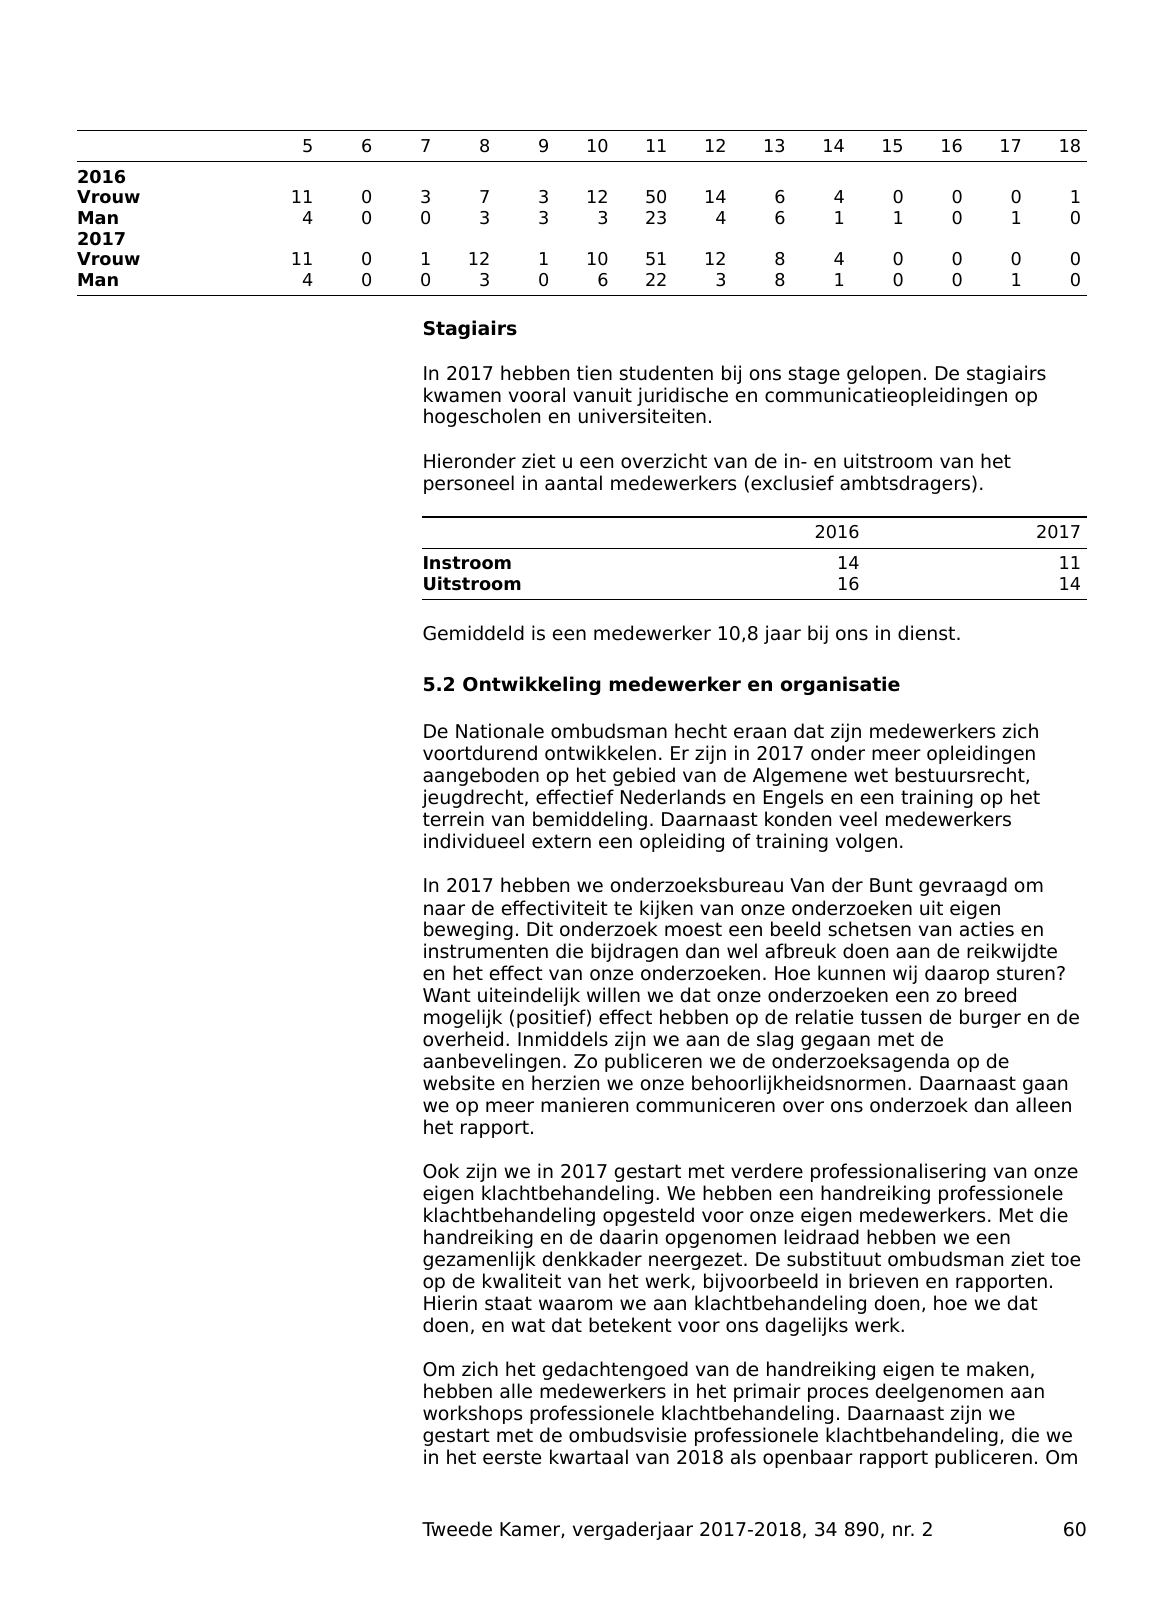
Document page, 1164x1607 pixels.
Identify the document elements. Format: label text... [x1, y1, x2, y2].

table_cell [555, 162, 614, 187]
table_cell Uitstroom [422, 574, 644, 599]
table_header [77, 131, 260, 161]
table_cell 0 [850, 270, 909, 295]
table_cell [496, 229, 555, 249]
table_cell 6 [732, 187, 791, 208]
table_cell [673, 229, 732, 249]
table_cell 4 [673, 208, 732, 228]
table_cell 0 [319, 208, 378, 228]
table_cell 1 [791, 270, 850, 295]
table_header 6 [319, 131, 378, 161]
table_cell [496, 162, 555, 187]
table_header 14 [791, 131, 850, 161]
table_cell 8 [732, 270, 791, 295]
table_cell 50 [614, 187, 673, 208]
table_cell [791, 229, 850, 249]
table_cell [614, 229, 673, 249]
table_cell [909, 162, 968, 187]
text Gemiddeld is een medewerker 10,8 jaar bij ons in dienst. [422, 622, 1087, 644]
table_cell 3 [378, 187, 437, 208]
table_header [422, 518, 644, 547]
table_cell [378, 229, 437, 249]
table_cell 8 [732, 249, 791, 270]
table_cell [1028, 162, 1087, 187]
table_cell 12 [673, 249, 732, 270]
table_cell 6 [732, 208, 791, 228]
text Hieronder ziet u een overzicht van de in- en uitstroom van het personeel in aantal medewerkers (exclusief ambtsdragers). [422, 451, 1087, 494]
table_cell Instroom [422, 549, 644, 574]
table_cell 14 [644, 549, 865, 574]
subtitle Stagiairs [422, 318, 1087, 340]
table_cell 23 [614, 208, 673, 228]
table_cell Man [77, 270, 260, 295]
table_cell 22 [614, 270, 673, 295]
table_header 13 [732, 131, 791, 161]
table_cell 11 [260, 249, 319, 270]
table_cell 3 [437, 270, 496, 295]
table_header 17 [969, 131, 1027, 161]
table_cell 2016 [77, 162, 260, 187]
table_cell 12 [437, 249, 496, 270]
table_cell Vrouw [77, 249, 260, 270]
table_cell 4 [260, 208, 319, 228]
text Ook zijn we in 2017 gestart met verdere professionalisering van onze eigen klachtbehandeling. We hebben een handreiking professionele klachtbehandeling opgesteld voor onze eigen medewerkers. Met die handreiking en de daarin opgenomen leidraad hebben we een gezamenlijk denkkader neergezet. De substituut ombudsman ziet toe op de kwaliteit van het werk, bijvoorbeeld in brieven en rapporten. Hierin staat waarom we aan klachtbehandeling doen, hoe we dat doen, en wat dat betekent voor ons dagelijks werk. [422, 1161, 1087, 1337]
table_cell [909, 229, 968, 249]
table_cell 3 [555, 208, 614, 228]
table_cell 0 [850, 249, 909, 270]
table_cell [850, 162, 909, 187]
table_cell [319, 229, 378, 249]
table_header 16 [909, 131, 968, 161]
table_cell 1 [969, 208, 1027, 228]
table_cell [1028, 229, 1087, 249]
table_cell 51 [614, 249, 673, 270]
table_cell [673, 162, 732, 187]
table_cell 1 [378, 249, 437, 270]
table_cell 3 [673, 270, 732, 295]
text Om zich het gedachtengoed van de handreiking eigen te maken, hebben alle medewerkers in het primair proces deelgenomen aan workshops professionele klachtbehandeling. Daarnaast zijn we gestart met de ombudsvisie professionele klachtbehandeling, die we in het eerste kwartaal van 2018 als openbaar rapport publiceren. Om [422, 1359, 1087, 1469]
table_cell Vrouw [77, 187, 260, 208]
table_cell [319, 162, 378, 187]
table_header 18 [1028, 131, 1087, 161]
text In 2017 hebben tien studenten bij ons stage gelopen. De stagiairs kwamen vooral vanuit juridische en communicatieopleidingen op hogescholen en universiteiten. [422, 362, 1087, 428]
table_header 7 [378, 131, 437, 161]
table_cell 0 [850, 187, 909, 208]
table_cell 16 [644, 574, 865, 599]
table_cell 4 [791, 249, 850, 270]
table_cell 0 [909, 187, 968, 208]
table_cell 2017 [77, 229, 260, 249]
table_header 10 [555, 131, 614, 161]
table_cell 4 [791, 187, 850, 208]
table_cell 1 [496, 249, 555, 270]
table_cell 0 [319, 187, 378, 208]
table_cell [260, 162, 319, 187]
table_cell 11 [260, 187, 319, 208]
table_cell 1 [969, 270, 1027, 295]
table_cell [260, 229, 319, 249]
table_cell 1 [850, 208, 909, 228]
table_cell 0 [909, 249, 968, 270]
table_header 12 [673, 131, 732, 161]
table_cell [850, 229, 909, 249]
table_cell 10 [555, 249, 614, 270]
table_cell 1 [1028, 187, 1087, 208]
table_cell 14 [673, 187, 732, 208]
text In 2017 hebben we onderzoeksbureau Van der Bunt gevraagd om naar de effectiviteit te kijken van onze onderzoeken uit eigen beweging. Dit onderzoek moest een beeld schetsen van acties en instrumenten die bijdragen dan wel afbreuk doen aan de reikwijdte en het effect van onze onderzoeken. Hoe kunnen wij daarop sturen? Want uiteindelijk willen we dat onze onderzoeken een zo breed mogelijk (positief) effect hebben op de relatie tussen de burger en de overheid. Inmiddels zijn we aan de slag gegaan met de aanbevelingen. Zo publiceren we de onderzoeksagenda op de website en herzien we onze behoorlijkheidsnormen. Daarnaast gaan we op meer manieren communiceren over ons onderzoek dan alleen het rapport. [422, 875, 1087, 1139]
table_cell 0 [319, 270, 378, 295]
table_cell 0 [909, 270, 968, 295]
table_cell 6 [555, 270, 614, 295]
table_cell 0 [378, 208, 437, 228]
table_cell 0 [319, 249, 378, 270]
table_cell [378, 162, 437, 187]
table_header 2017 [865, 518, 1087, 547]
table_cell 14 [865, 574, 1087, 599]
table_cell 4 [260, 270, 319, 295]
table_cell 3 [437, 208, 496, 228]
table_cell 7 [437, 187, 496, 208]
table_header 9 [496, 131, 555, 161]
table_cell [791, 162, 850, 187]
table_cell [614, 162, 673, 187]
table_cell [437, 229, 496, 249]
table_cell 3 [496, 187, 555, 208]
table_cell 11 [865, 549, 1087, 574]
table_cell 0 [496, 270, 555, 295]
table_cell 1 [791, 208, 850, 228]
table_cell 0 [1028, 208, 1087, 228]
table_cell 0 [378, 270, 437, 295]
table_cell [969, 229, 1027, 249]
table_header 11 [614, 131, 673, 161]
table_header 2016 [644, 518, 865, 547]
table_header 8 [437, 131, 496, 161]
table_cell [437, 162, 496, 187]
text De Nationale ombudsman hecht eraan dat zijn medewerkers zich voortdurend ontwikkelen. Er zijn in 2017 onder meer opleidingen aangeboden op het gebied van de Algemene wet bestuursrecht, jeugdrecht, effectief Nederlands en Engels en een training op het terrein van bemiddeling. Daarnaast konden veel medewerkers individueel extern een opleiding of training volgen. [422, 721, 1087, 853]
table_cell 3 [496, 208, 555, 228]
table_cell 12 [555, 187, 614, 208]
table_cell Man [77, 208, 260, 228]
table_cell [969, 162, 1027, 187]
table_cell 0 [969, 187, 1027, 208]
table_cell 0 [1028, 270, 1087, 295]
table_cell 0 [909, 208, 968, 228]
table_cell 0 [1028, 249, 1087, 270]
table_header 5 [260, 131, 319, 161]
table_cell [555, 229, 614, 249]
table_cell 0 [969, 249, 1027, 270]
table_cell [732, 229, 791, 249]
table_header 15 [850, 131, 909, 161]
table_cell [732, 162, 791, 187]
subtitle 5.2 Ontwikkeling medewerker en organisatie [422, 674, 1087, 696]
